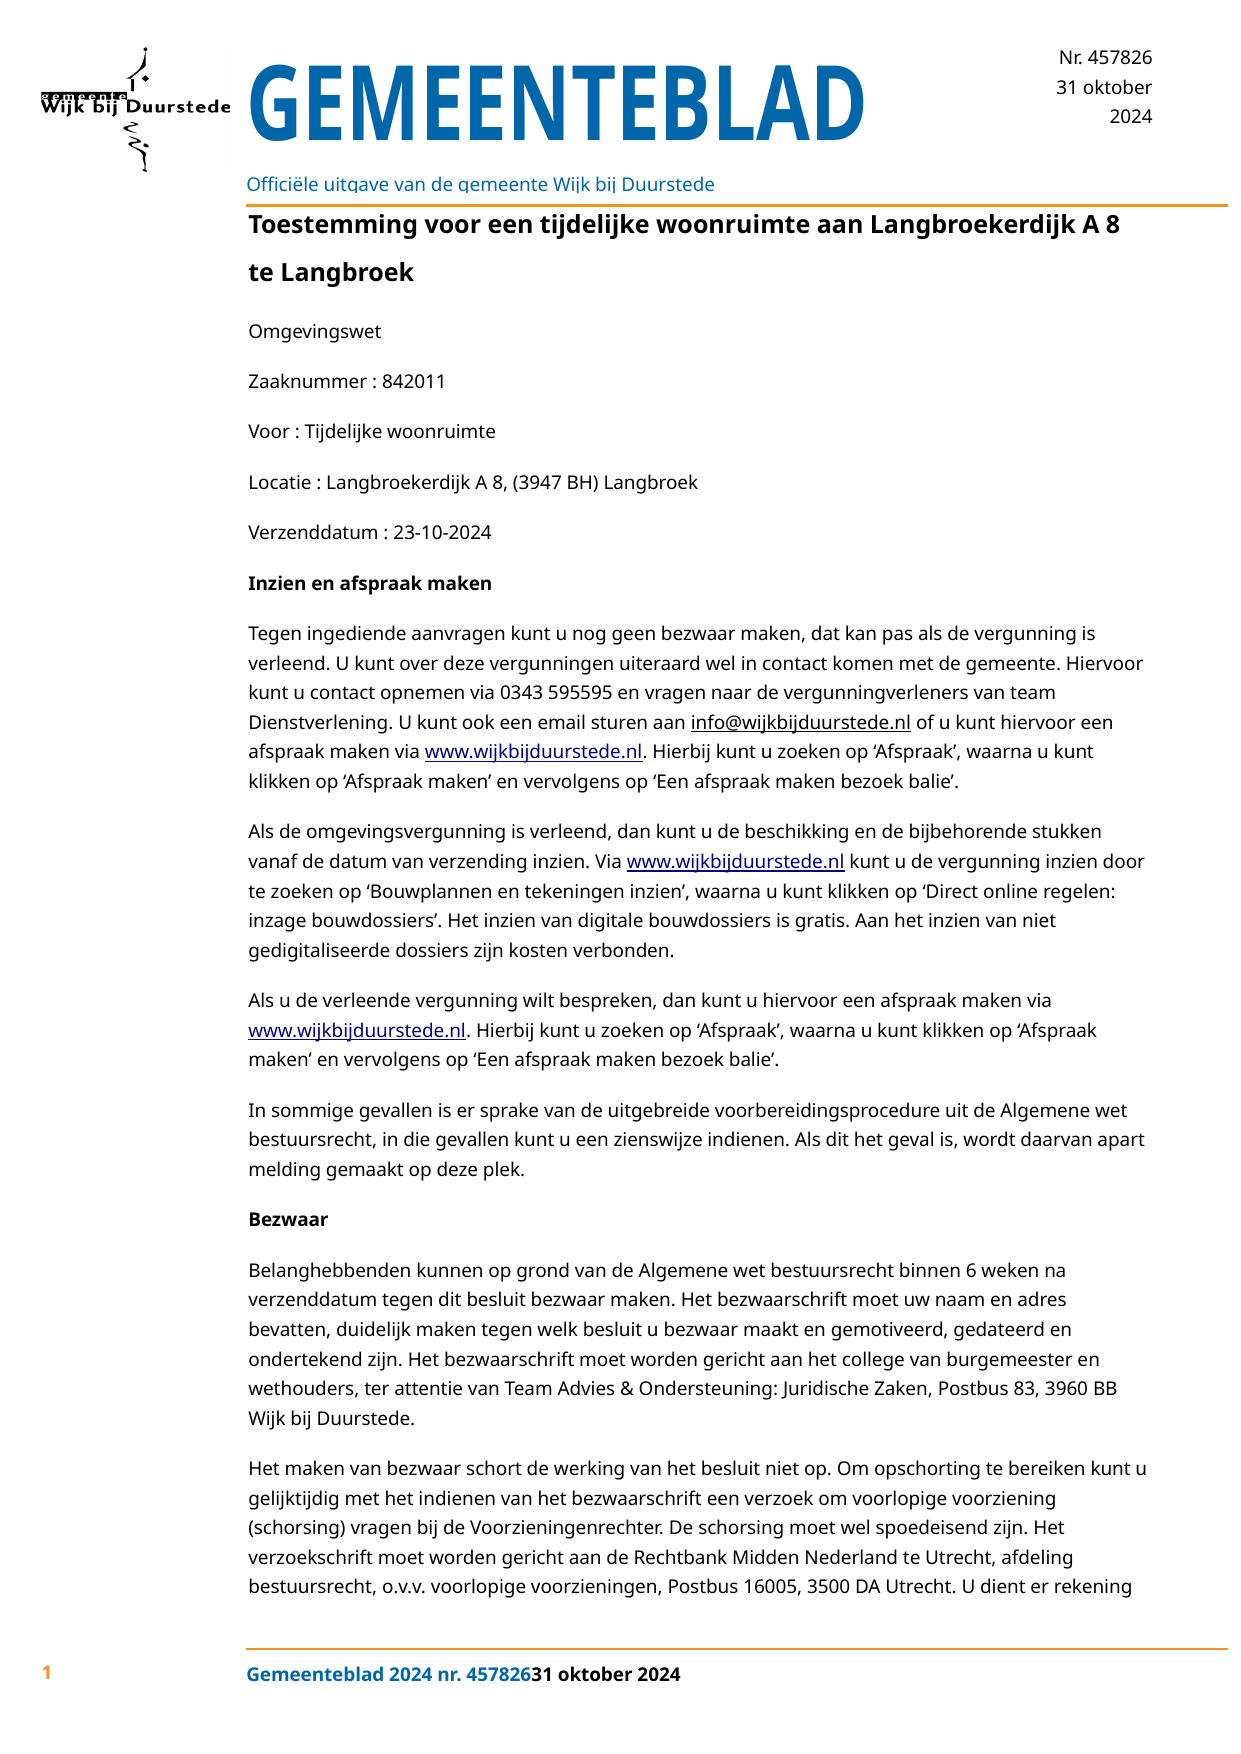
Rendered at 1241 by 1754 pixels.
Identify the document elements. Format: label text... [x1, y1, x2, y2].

text Belanghebbenden kunnen op grond van de Algemene wet bestuursrecht binnen 6 weken na verzenddatum tegen dit besluit bezwaar maken. Het bezwaarschrift moet uw naam en adres bevatten, duidelijk maken tegen welk besluit u bezwaar maakt en gemotiveerd, gedateerd en ondertekend zijn. Het bezwaarschrift moet worden gericht aan het college van burgemeester en wethouders, ter attentie van Team Advies & Ondersteuning: Juridische Zaken, Postbus 83, 3960 BB Wijk bij Duurstede. [248, 1257, 1152, 1431]
text Tegen ingediende aanvragen kunt u nog geen bezwaar maken, dat kan pas als de vergunning is verleend. U kunt over deze vergunningen uiteraard wel in contact komen met de gemeente. Hiervoor kunt u contact opnemen via 0343 595595 en vragen naar de vergunningverleners van team Dienstverlening. U kunt ook een email sturen aan info@wijkbijduurstede.nl of u kunt hiervoor een afspraak maken via www.wijkbijduurstede.nl. Hierbij kunt u zoeken op ‘Afspraak’, waarna u kunt klikken op ‘Afspraak maken’ en vervolgens op ‘Een afspraak maken bezoek balie’. [248, 620, 1152, 794]
text Verzenddatum : 23-10-2024 [248, 519, 1152, 545]
text Voor : Tijdelijke woonruimte [248, 419, 1152, 444]
text In sommige gevallen is er sprake van de uitgebreide voorbereidingsprocedure uit de Algemene wet bestuursrecht, in die gevallen kunt u een zienswijze indienen. Als dit het geval is, wordt daarvan apart melding gemaakt op deze plek. [248, 1097, 1152, 1182]
text Bezwaar [248, 1207, 1152, 1232]
picture [41, 47, 231, 172]
text Als u de verleende vergunning wilt bespreken, dan kunt u hiervoor een afspraak maken via www.wijkbijduurstede.nl. Hierbij kunt u zoeken op ‘Afspraak’, waarna u kunt klikken op ‘Afspraak maken’ en vervolgens op ‘Een afspraak maken bezoek balie’. [248, 987, 1152, 1072]
text Zaaknummer : 842011 [248, 368, 1152, 394]
text Locatie : Langbroekerdijk A 8, (3947 BH) Langbroek [248, 469, 1152, 495]
text Toestemming voor een tijdelijke woonruimte aan Langbroekerdijk A 8 te Langbroek [248, 207, 1152, 288]
text Omgevingswet [248, 318, 1152, 344]
text Als de omgevingsvergunning is verleend, dan kunt u de beschikking en de bijbehorende stukken vanaf de datum van verzending inzien. Via www.wijkbijduurstede.nl kunt u de vergunning inzien door te zoeken op ‘Bouwplannen en tekeningen inzien’, waarna u kunt klikken op ‘Direct online regelen: inzage bouwdossiers’. Het inzien van digitale bouwdossiers is gratis. Aan het inzien van niet gedigitaliseerde dossiers zijn kosten verbonden. [248, 819, 1152, 963]
text Het maken van bezwaar schort de werking van het besluit niet op. Om opschorting te bereiken kunt u gelijktijdig met het indienen van het bezwaarschrift een verzoek om voorlopige voorziening (schorsing) vragen bij de Voorzieningenrechter. De schorsing moet wel spoedeisend zijn. Het verzoekschrift moet worden gericht aan de Rechtbank Midden Nederland te Utrecht, afdeling bestuursrecht, o.v.v. voorlopige voorzieningen, Postbus 16005, 3500 DA Utrecht. U dient er rekening [248, 1455, 1152, 1599]
text Inzien en afspraak maken [248, 570, 1152, 596]
